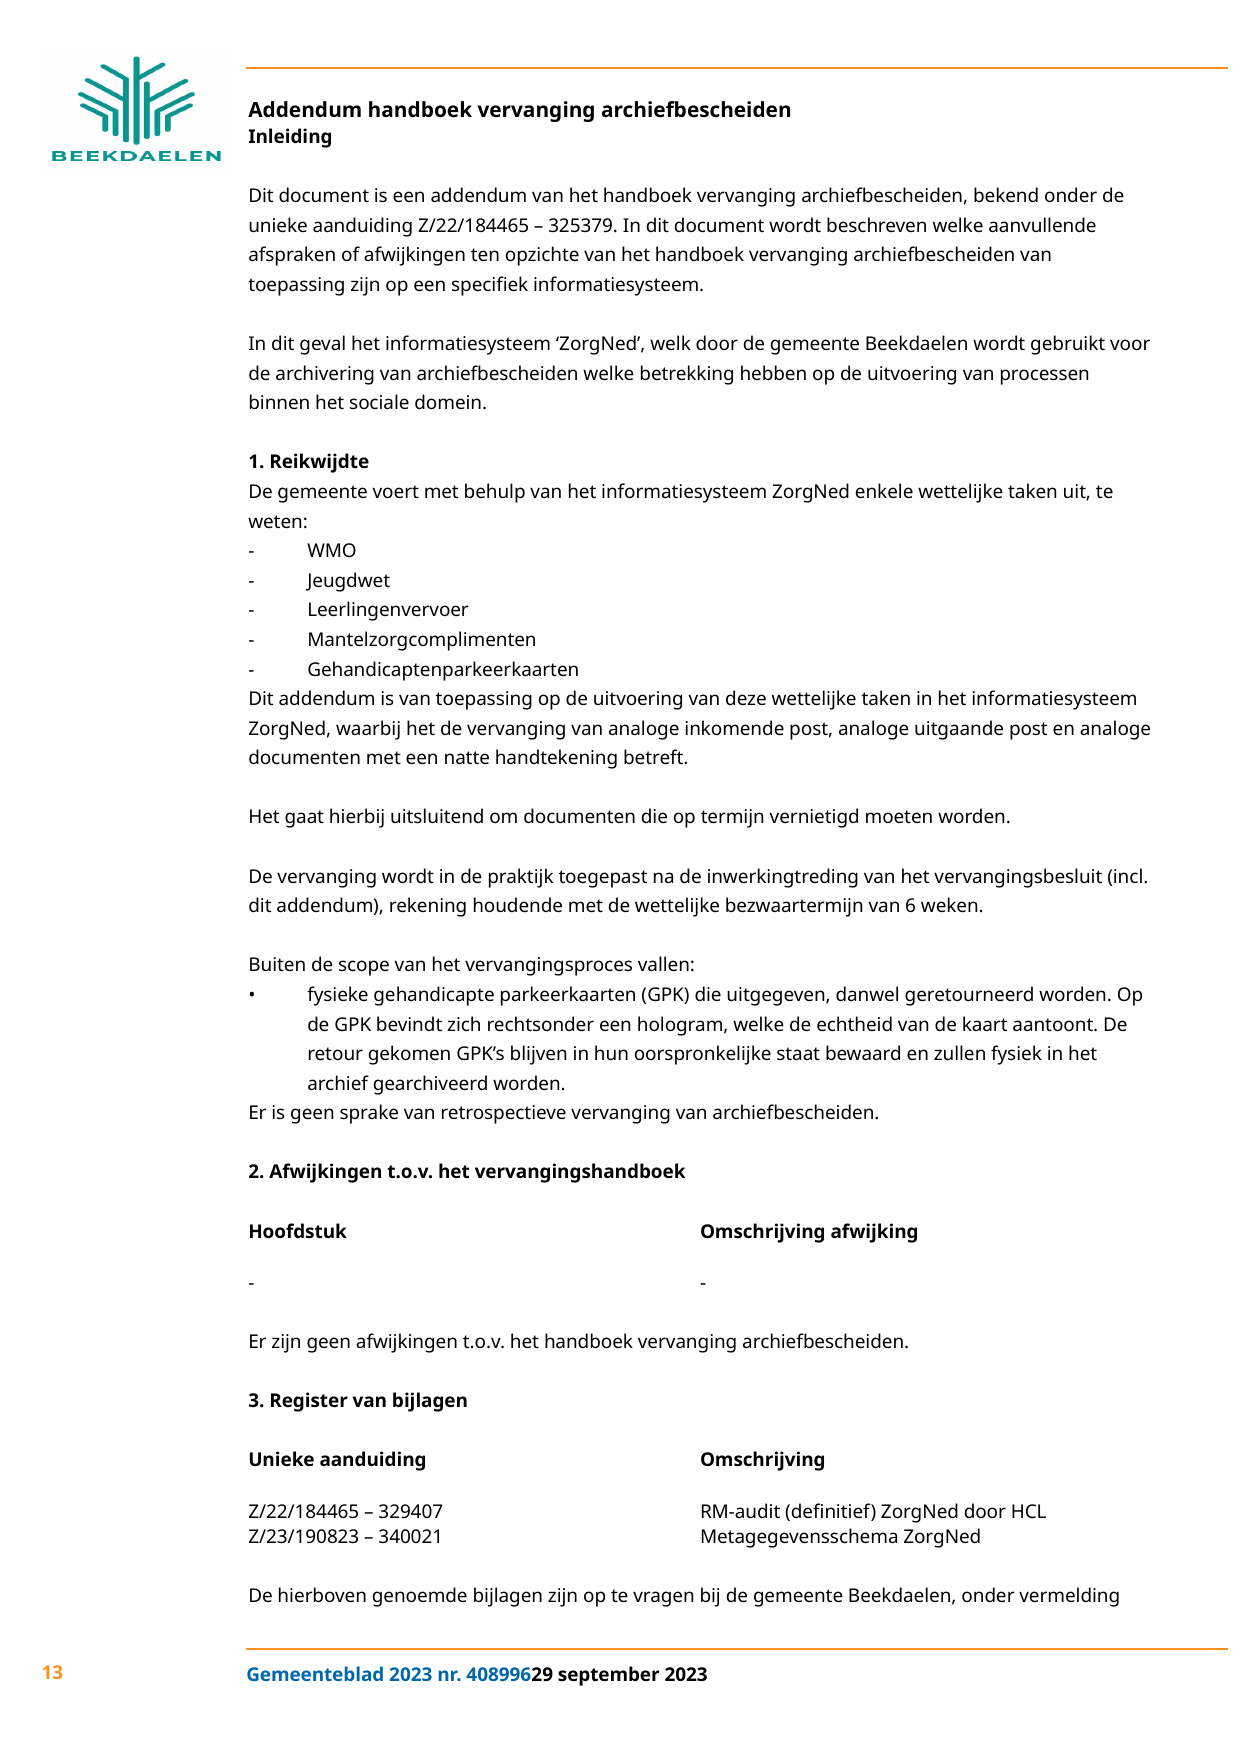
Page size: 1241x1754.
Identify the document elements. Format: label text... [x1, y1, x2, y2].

table_cell - [700, 1270, 1152, 1295]
list Jeugdwet [248, 567, 1152, 593]
table_cell Z/23/190823 – 340021 [248, 1524, 700, 1549]
text De vervanging wordt in de praktijk toegepast na de inwerkingtreding van het vervangingsbesluit (incl. dit addendum), rekening houdende met de wettelijke bezwaartermijn van 6 weken. [248, 863, 1152, 918]
table_cell - [248, 1270, 700, 1295]
text Het gaat hierbij uitsluitend om documenten die op termijn vernietigd moeten worden. [248, 804, 1152, 829]
text Buiten de scope van het vervangingsproces vallen: [248, 952, 1152, 977]
table_header Unieke aanduiding [248, 1446, 700, 1472]
list Mantelzorgcomplimenten [248, 626, 1152, 652]
text 2. Afwijkingen t.o.v. het vervangingshandboek [248, 1159, 1152, 1184]
text De gemeente voert met behulp van het informatiesysteem ZorgNed enkele wettelijke taken uit, te weten: [248, 478, 1152, 534]
text In dit geval het informatiesysteem ‘ZorgNed’, welk door de gemeente Beekdaelen wordt gebruikt voor de archivering van archiefbescheiden welke betrekking hebben op de uitvoering van processen binnen het sociale domein. [248, 330, 1152, 415]
list fysieke gehandicapte parkeerkaarten (GPK) die uitgegeven, danwel geretourneerd worden. Op de GPK bevindt zich rechtsonder een hologram, welke de echtheid van de kaart aantoont. De retour gekomen GPK’s blijven in hun oorspronkelijke staat bewaard en zullen fysiek in het archief gearchiveerd worden. [248, 981, 1152, 1096]
table_cell Z/22/184465 – 329407 [248, 1498, 700, 1524]
text Er is geen sprake van retrospectieve vervanging van archiefbescheiden. [248, 1099, 1152, 1125]
table_cell [700, 1472, 1152, 1498]
table_cell Metagegevensschema ZorgNed [700, 1524, 1152, 1549]
text Dit document is een addendum van het handboek vervanging archiefbescheiden, bekend onder de unieke aanduiding Z/22/184465 – 325379. In dit document wordt beschreven welke aanvullende afspraken of afwijkingen ten opzichte van het handboek vervanging archiefbescheiden van toepassing zijn op een specifiek informatiesysteem. [248, 182, 1152, 297]
text Dit addendum is van toepassing op de uitvoering van deze wettelijke taken in het informatiesysteem ZorgNed, waarbij het de vervanging van analoge inkomende post, analoge uitgaande post en analoge documenten met een natte handtekening betreft. [248, 685, 1152, 770]
list Leerlingenvervoer [248, 597, 1152, 622]
text 3. Register van bijlagen [248, 1387, 1152, 1413]
table_cell [248, 1472, 700, 1498]
picture [41, 47, 231, 172]
text 1. Reikwijdte [248, 449, 1152, 474]
table_header Hoofdstuk [248, 1218, 700, 1244]
text De hierboven genoemde bijlagen zijn op te vragen bij de gemeente Beekdaelen, onder vermelding [248, 1582, 1152, 1608]
list Gehandicaptenparkeerkaarten [248, 656, 1152, 682]
table_header Omschrijving afwijking [700, 1218, 1152, 1244]
list WMO [248, 537, 1152, 563]
table_header Omschrijving [700, 1446, 1152, 1472]
text Inleiding [248, 123, 1152, 149]
table_cell RM-audit (definitief) ZorgNed door HCL [700, 1498, 1152, 1524]
text Addendum handboek vervanging archiefbescheiden [248, 95, 1152, 123]
table_cell [700, 1244, 1152, 1269]
table_cell [248, 1244, 700, 1269]
text Er zijn geen afwijkingen t.o.v. het handboek vervanging archiefbescheiden. [248, 1328, 1152, 1354]
